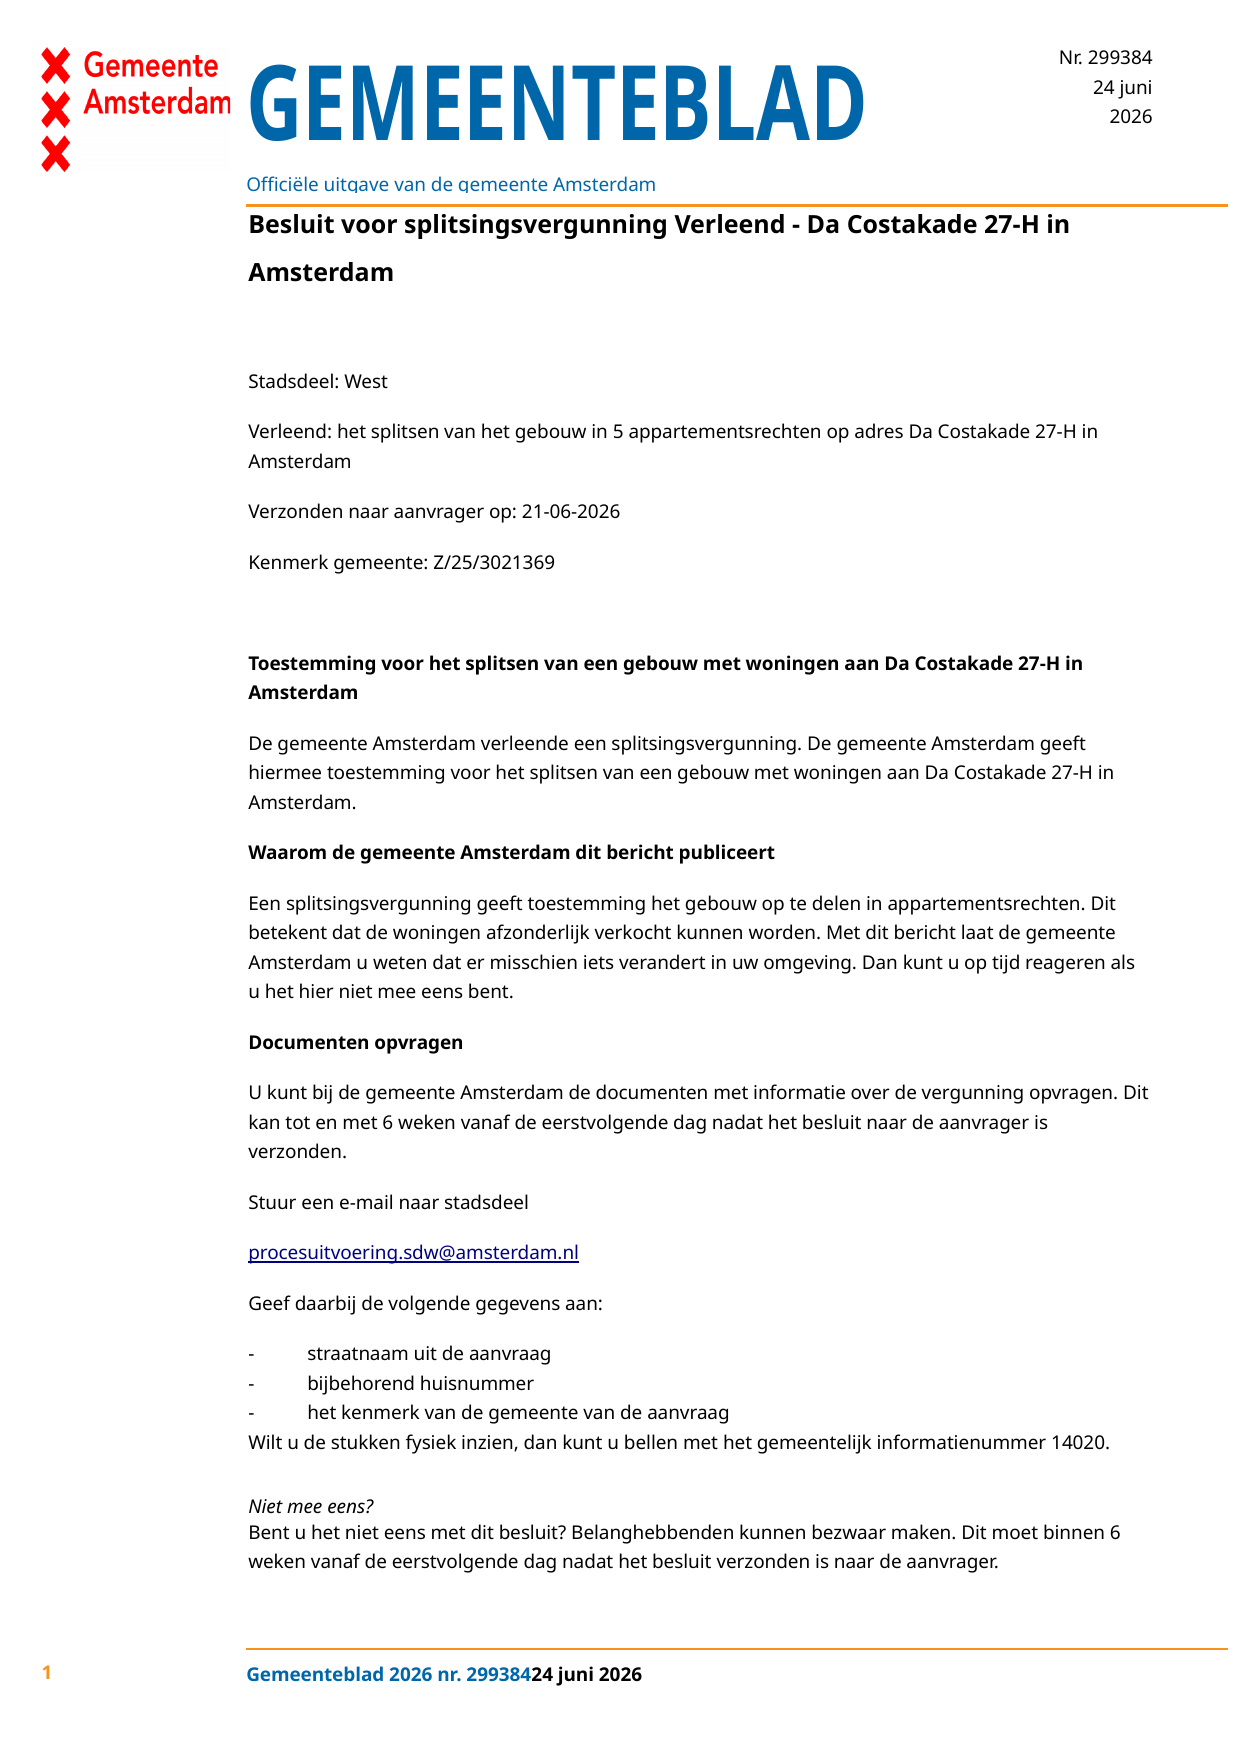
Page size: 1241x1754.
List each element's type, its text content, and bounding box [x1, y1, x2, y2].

text Verleend: het splitsen van het gebouw in 5 appartementsrechten op adres Da Costakade 27-H in Amsterdam [248, 419, 1152, 474]
picture [41, 47, 231, 172]
text Een splitsingsvergunning geeft toestemming het gebouw op te delen in appartementsrechten. Dit betekent dat de woningen afzonderlijk verkocht kunnen worden. Met dit bericht laat de gemeente Amsterdam u weten dat er misschien iets verandert in uw omgeving. Dan kunt u op tijd reageren als u het hier niet mee eens bent. [248, 890, 1152, 1004]
text Kenmerk gemeente: Z/25/3021369 [248, 549, 1152, 575]
text Besluit voor splitsingsvergunning Verleend - Da Costakade 27-H in Amsterdam [248, 207, 1152, 288]
text Wilt u de stukken fysiek inzien, dan kunt u bellen met het gemeentelijk informatienummer 14020. [248, 1429, 1152, 1455]
text Toestemming voor het splitsen van een gebouw met woningen aan Da Costakade 27-H in Amsterdam [248, 650, 1152, 705]
list bijbehorend huisnummer [248, 1370, 1152, 1396]
text Waarom de gemeente Amsterdam dit bericht publiceert [248, 839, 1152, 865]
text Documenten opvragen [248, 1029, 1152, 1055]
text De gemeente Amsterdam verleende een splitsingsvergunning. De gemeente Amsterdam geeft hiermee toestemming voor het splitsen van een gebouw met woningen aan Da Costakade 27-H in Amsterdam. [248, 730, 1152, 815]
text Geef daarbij de volgende gegevens aan: [248, 1290, 1152, 1316]
text Stadsdeel: West [248, 368, 1152, 394]
text Bent u het niet eens met dit besluit? Belanghebbenden kunnen bezwaar maken. Dit moet binnen 6 weken vanaf de eerstvolgende dag nadat het besluit verzonden is naar de aanvrager. [248, 1519, 1152, 1574]
text Niet mee eens? [248, 1493, 1152, 1519]
list het kenmerk van de gemeente van de aanvraag [248, 1399, 1152, 1425]
text procesuitvoering.sdw@amsterdam.nl [248, 1239, 1152, 1265]
text U kunt bij de gemeente Amsterdam de documenten met informatie over de vergunning opvragen. Dit kan tot en met 6 weken vanaf de eerstvolgende dag nadat het besluit naar de aanvrager is verzonden. [248, 1079, 1152, 1164]
list straatnaam uit de aanvraag [248, 1340, 1152, 1366]
text Verzonden naar aanvrager op: 21-06-2026 [248, 499, 1152, 524]
text Stuur een e-mail naar stadsdeel [248, 1189, 1152, 1215]
